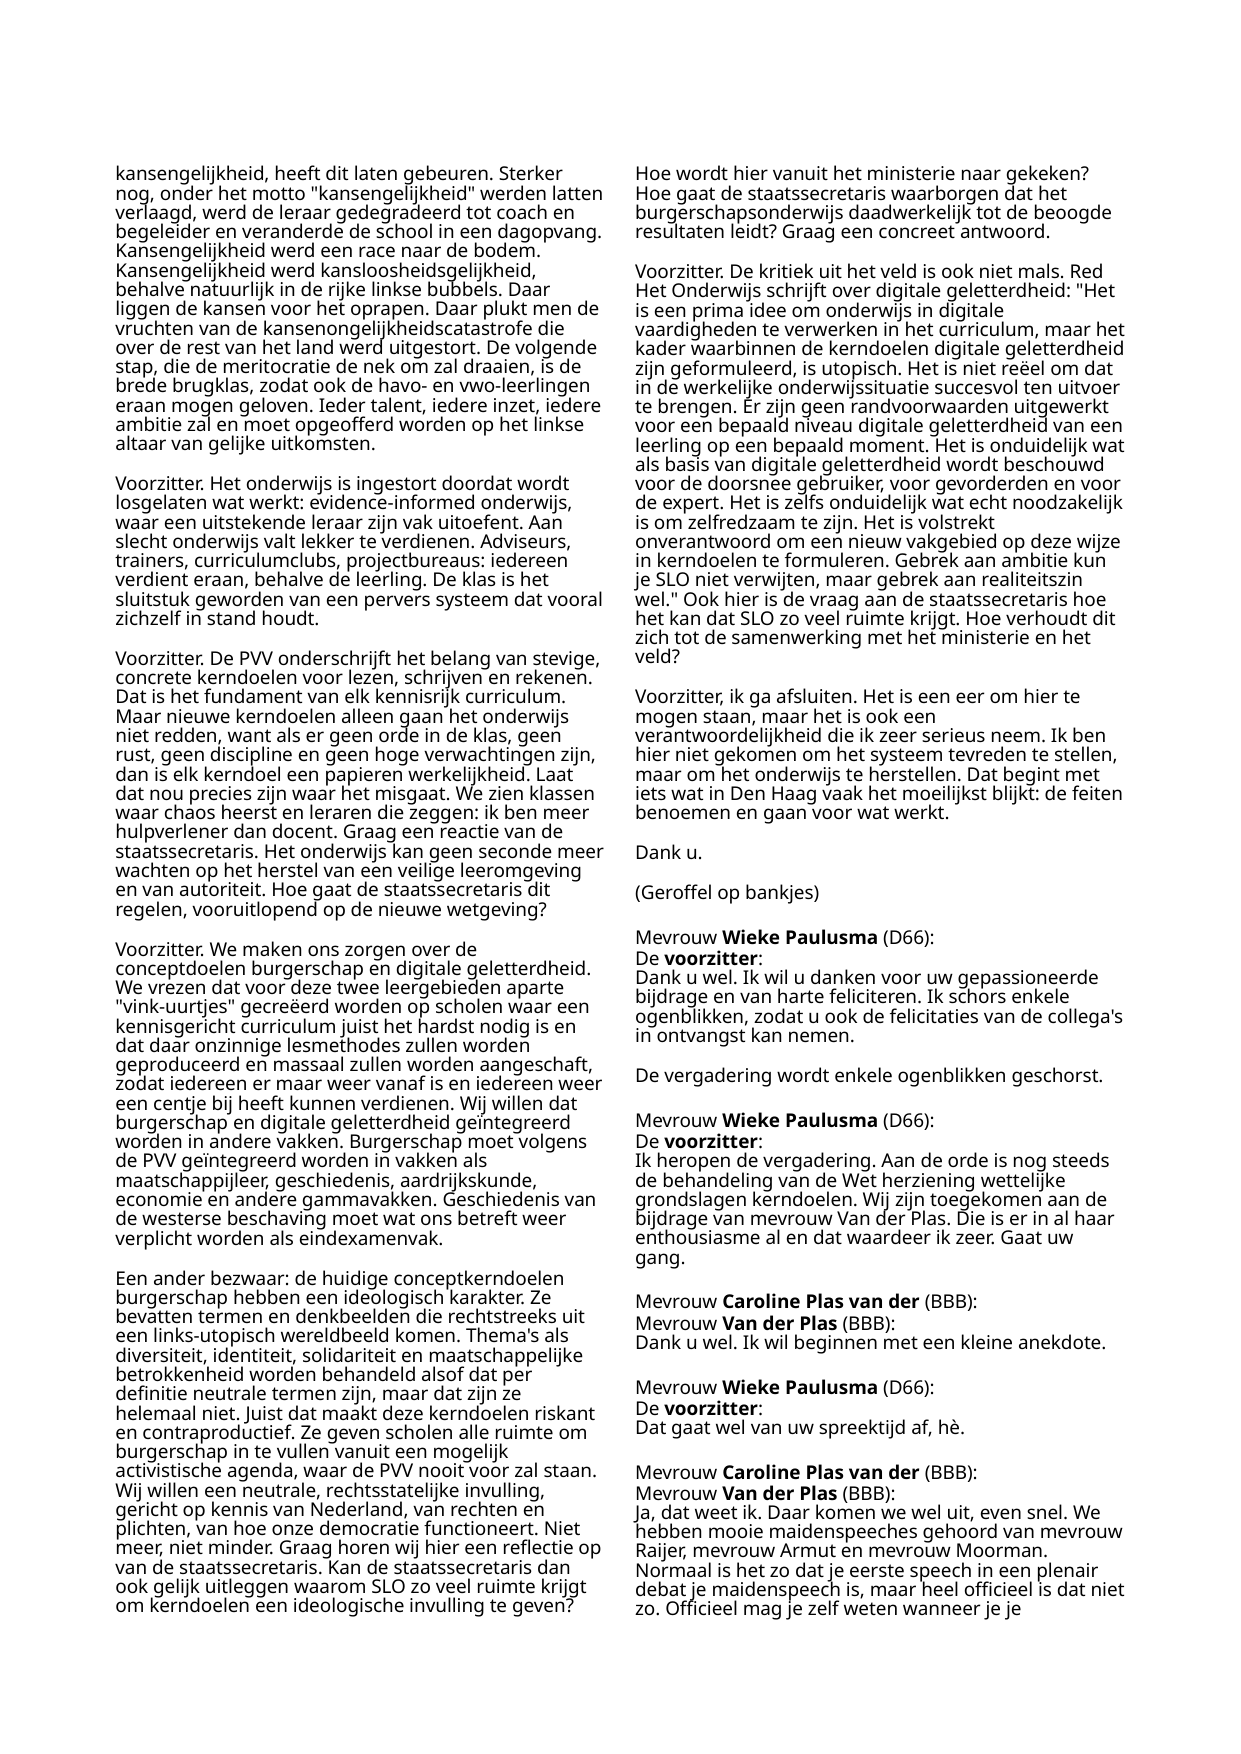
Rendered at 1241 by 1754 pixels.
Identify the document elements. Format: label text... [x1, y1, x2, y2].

text Mevrouw Wieke Paulusma (D66): [635, 924, 1125, 950]
text Voorzitter, ik ga afsluiten. Het is een eer om hier te mogen staan, maar het is ook een verantwoordelijkheid die ik zeer serieus neem. Ik ben hier niet gekomen om het systeem tevreden te stellen, maar om het onderwijs te herstellen. Dat begint met iets wat in Den Haag vaak het moeilijkst blijkt: de feiten benoemen en gaan voor wat werkt. [635, 688, 1125, 823]
text Hoe wordt hier vanuit het ministerie naar gekeken? Hoe gaat de staatssecretaris waarborgen dat het burgerschapsonderwijs daadwerkelijk tot de beoogde resultaten leidt? Graag een concreet antwoord. [635, 165, 1125, 242]
text De voorzitter: [635, 1133, 1125, 1152]
text Dank u. [635, 844, 1125, 863]
text kansengelijkheid, heeft dit laten gebeuren. Sterker nog, onder het motto "kansengelijkheid" werden latten verlaagd, werd de leraar gedegradeerd tot coach en begeleider en veranderde de school in een dagopvang. Kansengelijkheid werd een race naar de bodem. Kansengelijkheid werd kansloosheidsgelijkheid, behalve natuurlijk in de rijke linkse bubbels. Daar liggen de kansen voor het oprapen. Daar plukt men de vruchten van de kansenongelijkheidscatastrofe die over de rest van het land werd uitgestort. De volgende stap, die de meritocratie de nek om zal draaien, is de brede brugklas, zodat ook de havo- en vwo-leerlingen eraan mogen geloven. Ieder talent, iedere inzet, iedere ambitie zal en moet opgeofferd worden op het linkse altaar van gelijke uitkomsten. [115, 165, 605, 454]
text Voorzitter. De kritiek uit het veld is ook niet mals. Red Het Onderwijs schrijft over digitale geletterdheid: "Het is een prima idee om onderwijs in digitale vaardigheden te verwerken in het curriculum, maar het kader waarbinnen de kerndoelen digitale geletterdheid zijn geformuleerd, is utopisch. Het is niet reëel om dat in de werkelijke onderwijssituatie succesvol ten uitvoer te brengen. Er zijn geen randvoorwaarden uitgewerkt voor een bepaald niveau digitale geletterdheid van een leerling op een bepaald moment. Het is onduidelijk wat als basis van digitale geletterdheid wordt beschouwd voor de doorsnee gebruiker, voor gevorderden en voor de expert. Het is zelfs onduidelijk wat echt noodzakelijk is om zelfredzaam te zijn. Het is volstrekt onverantwoord om een nieuw vakgebied op deze wijze in kerndoelen te formuleren. Gebrek aan ambitie kun je SLO niet verwijten, maar gebrek aan realiteitszin wel." Ook hier is de vraag aan de staatssecretaris hoe het kan dat SLO zo veel ruimte krijgt. Hoe verhoudt dit zich tot de samenwerking met het ministerie en het veld? [635, 263, 1125, 668]
text Mevrouw Wieke Paulusma (D66): [635, 1107, 1125, 1133]
text De voorzitter: [635, 950, 1125, 969]
text Dank u wel. Ik wil beginnen met een kleine anekdote. [635, 1334, 1125, 1353]
text Dat gaat wel van uw spreektijd af, hè. [635, 1419, 1125, 1438]
text Dank u wel. Ik wil u danken voor uw gepassioneerde bijdrage en van harte feliciteren. Ik schors enkele ogenblikken, zodat u ook de felicitaties van de collega's in ontvangst kan nemen. [635, 969, 1125, 1046]
text De vergadering wordt enkele ogenblikken geschorst. [635, 1067, 1125, 1086]
text Mevrouw Wieke Paulusma (D66): [635, 1374, 1125, 1399]
text Een ander bezwaar: de huidige conceptkerndoelen burgerschap hebben een ideologisch karakter. Ze bevatten termen en denkbeelden die rechtstreeks uit een links-utopisch wereldbeeld komen. Thema's als diversiteit, identiteit, solidariteit en maatschappelijke betrokkenheid worden behandeld alsof dat per definitie neutrale termen zijn, maar dat zijn ze helemaal niet. Juist dat maakt deze kerndoelen riskant en contraproductief. Ze geven scholen alle ruimte om burgerschap in te vullen vanuit een mogelijk activistische agenda, waar de PVV nooit voor zal staan. Wij willen een neutrale, rechtsstatelijke invulling, gericht op kennis van Nederland, van rechten en plichten, van hoe onze democratie functioneert. Niet meer, niet minder. Graag horen wij hier een reflectie op van de staatssecretaris. Kan de staatssecretaris dan ook gelijk uitleggen waarom SLO zo veel ruimte krijgt om kerndoelen een ideologische invulling te geven? [115, 1269, 605, 1616]
text De voorzitter: [635, 1399, 1125, 1419]
text Mevrouw Van der Plas (BBB): [635, 1314, 1125, 1334]
text Voorzitter. De PVV onderschrijft het belang van stevige, concrete kerndoelen voor lezen, schrijven en rekenen. Dat is het fundament van elk kennisrijk curriculum. Maar nieuwe kerndoelen alleen gaan het onderwijs niet redden, want als er geen orde in de klas, geen rust, geen discipline en geen hoge verwachtingen zijn, dan is elk kerndoel een papieren werkelijkheid. Laat dat nou precies zijn waar het misgaat. We zien klassen waar chaos heerst en leraren die zeggen: ik ben meer hulpverlener dan docent. Graag een reactie van de staatssecretaris. Het onderwijs kan geen seconde meer wachten op het herstel van een veilige leeromgeving en van autoriteit. Hoe gaat de staatssecretaris dit regelen, vooruitlopend op de nieuwe wetgeving? [115, 650, 605, 920]
text Mevrouw Caroline Plas van der (BBB): [635, 1459, 1125, 1485]
text (Geroffel op bankjes) [635, 884, 1125, 903]
text Voorzitter. We maken ons zorgen over de conceptdoelen burgerschap en digitale geletterdheid. We vrezen dat voor deze twee leergebieden aparte "vink-uurtjes" gecreëerd worden op scholen waar een kennisgericht curriculum juist het hardst nodig is en dat daar onzinnige lesmethodes zullen worden geproduceerd en massaal zullen worden aangeschaft, zodat iedereen er maar weer vanaf is en iedereen weer een centje bij heeft kunnen verdienen. Wij willen dat burgerschap en digitale geletterdheid geïntegreerd worden in andere vakken. Burgerschap moet volgens de PVV geïntegreerd worden in vakken als maatschappijleer, geschiedenis, aardrijkskunde, economie en andere gammavakken. Geschiedenis van de westerse beschaving moet wat ons betreft weer verplicht worden als eindexamenvak. [115, 941, 605, 1249]
text Ja, dat weet ik. Daar komen we wel uit, even snel. We hebben mooie maidenspeeches gehoord van mevrouw Raijer, mevrouw Armut en mevrouw Moorman. Normaal is het zo dat je eerste speech in een plenair debat je maidenspeech is, maar heel officieel is dat niet zo. Officieel mag je zelf weten wanneer je je [635, 1504, 1125, 1619]
text Mevrouw Caroline Plas van der (BBB): [635, 1289, 1125, 1314]
text Mevrouw Van der Plas (BBB): [635, 1485, 1125, 1504]
text Ik heropen de vergadering. Aan de orde is nog steeds de behandeling van de Wet herziening wettelijke grondslagen kerndoelen. Wij zijn toegekomen aan de bijdrage van mevrouw Van der Plas. Die is er in al haar enthousiasme al en dat waardeer ik zeer. Gaat uw gang. [635, 1152, 1125, 1268]
text Voorzitter. Het onderwijs is ingestort doordat wordt losgelaten wat werkt: evidence-informed onderwijs, waar een uitstekende leraar zijn vak uitoefent. Aan slecht onderwijs valt lekker te verdienen. Adviseurs, trainers, curriculumclubs, projectbureaus: iedereen verdient eraan, behalve de leerling. De klas is het sluitstuk geworden van een pervers systeem dat vooral zichzelf in stand houdt. [115, 475, 605, 629]
